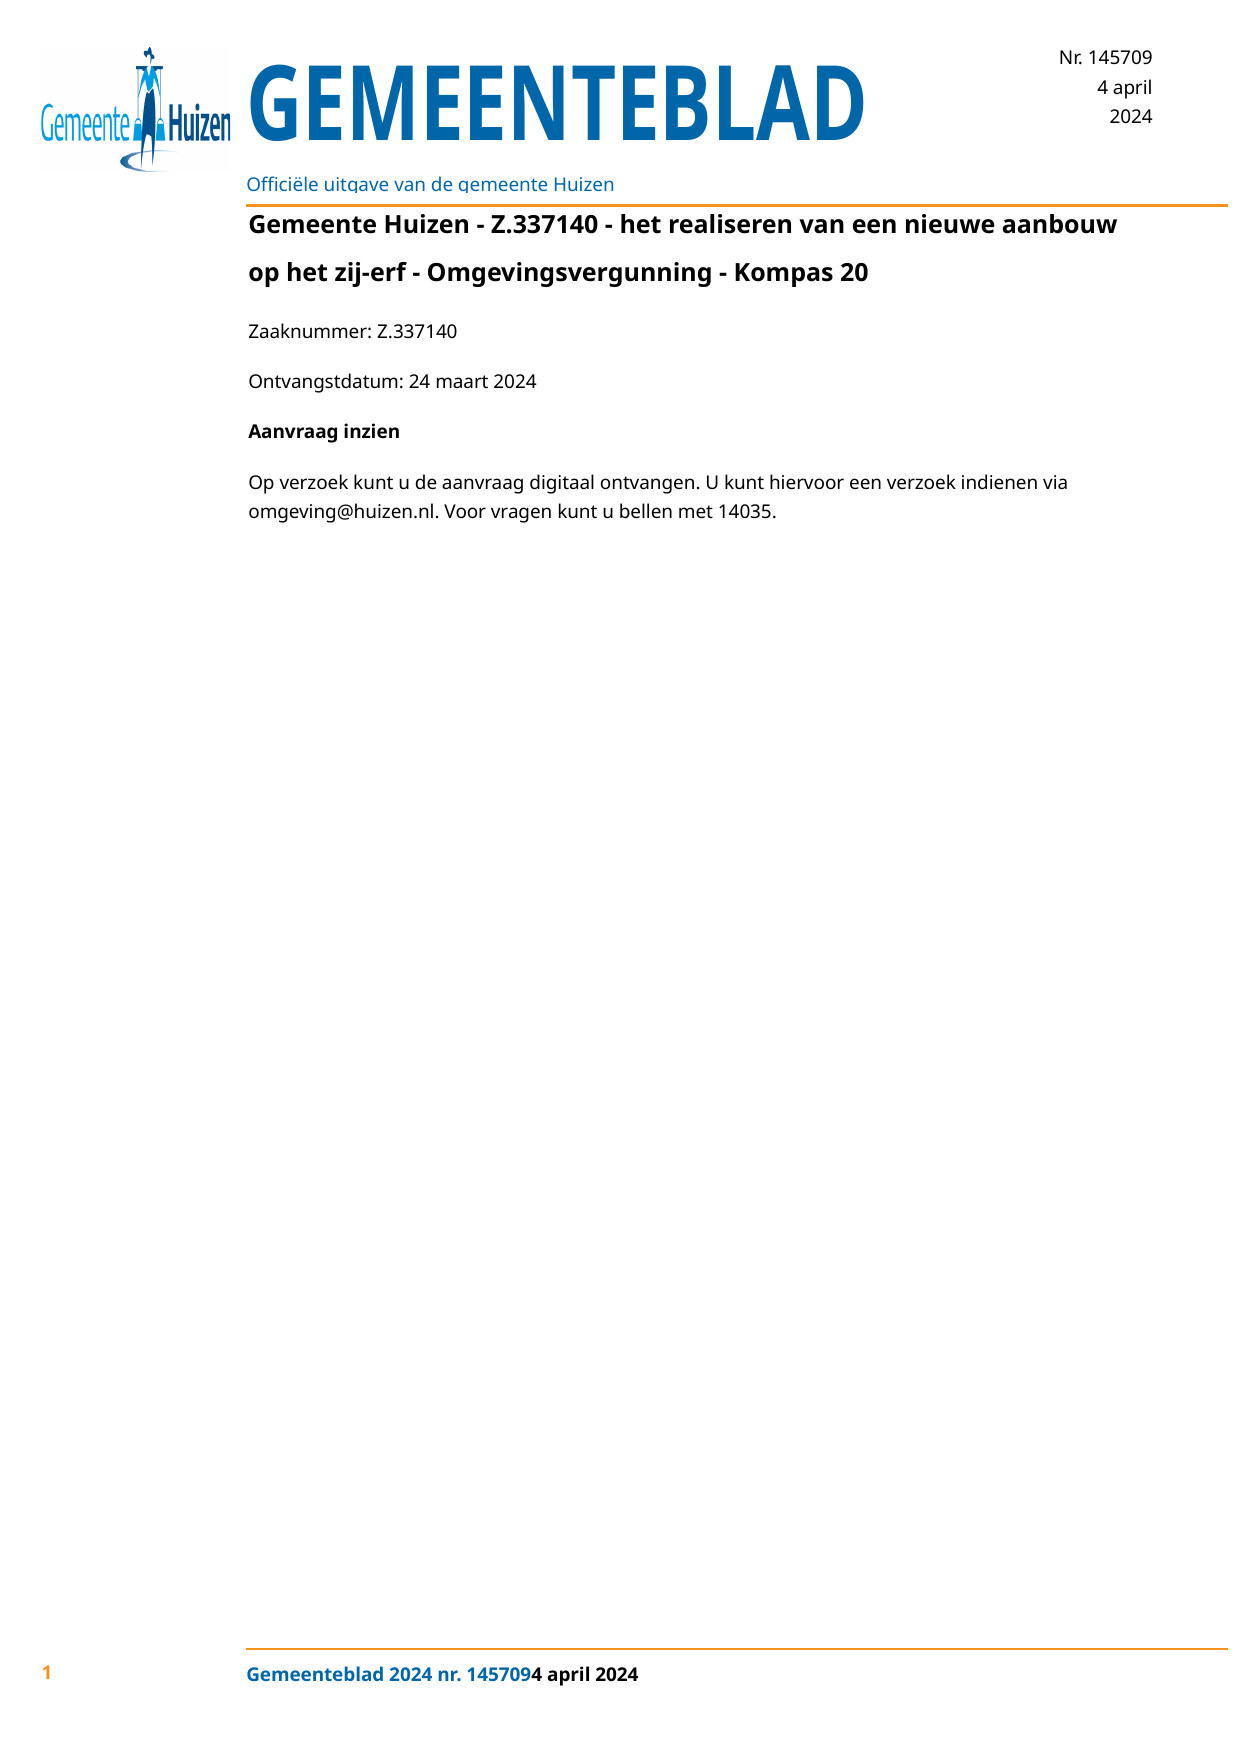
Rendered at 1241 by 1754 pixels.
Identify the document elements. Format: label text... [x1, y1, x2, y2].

text Gemeente Huizen - Z.337140 - het realiseren van een nieuwe aanbouw op het zij-erf - Omgevingsvergunning - Kompas 20 [248, 207, 1152, 288]
picture [41, 47, 231, 172]
text Zaaknummer: Z.337140 [248, 318, 1152, 344]
text Ontvangstdatum: 24 maart 2024 [248, 368, 1152, 394]
text Op verzoek kunt u de aanvraag digitaal ontvangen. U kunt hiervoor een verzoek indienen via omgeving@huizen.nl. Voor vragen kunt u bellen met 14035. [248, 469, 1152, 524]
text Aanvraag inzien [248, 419, 1152, 444]
